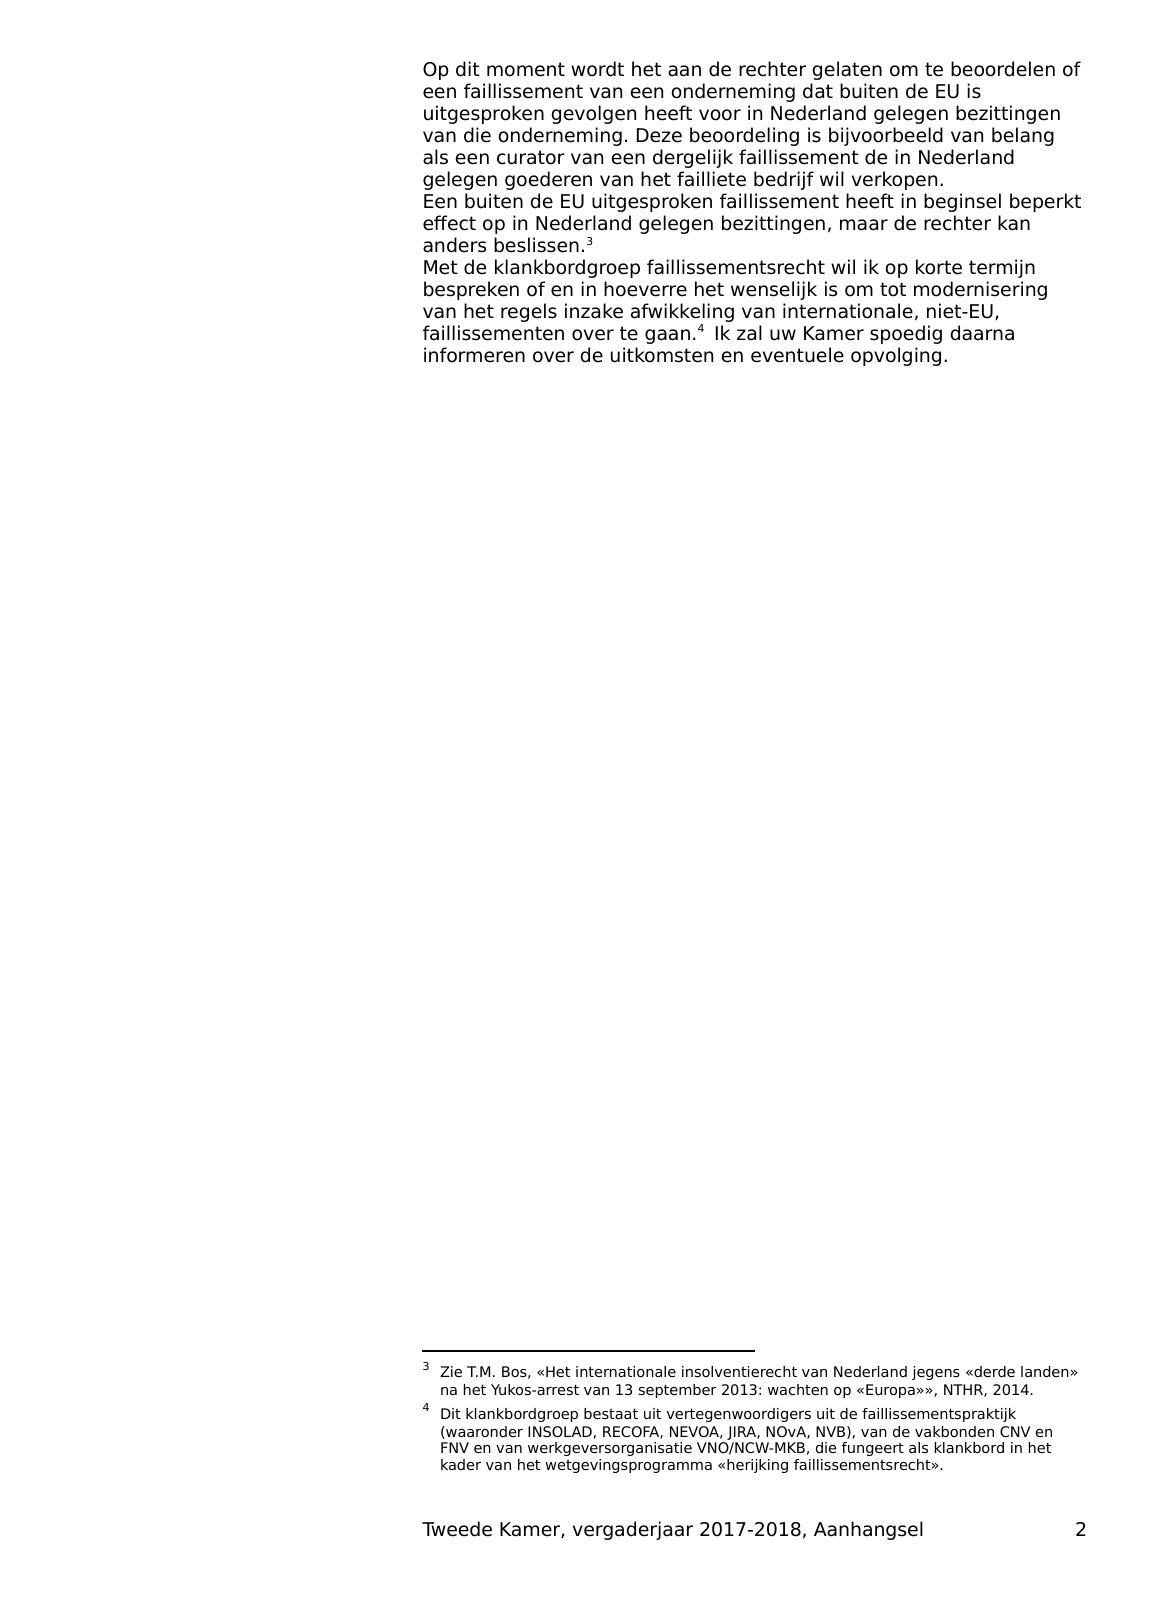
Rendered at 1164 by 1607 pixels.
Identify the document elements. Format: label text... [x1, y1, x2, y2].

text Met de klankbordgroep faillissementsrecht wil ik op korte termijn bespreken of en in hoeverre het wenselijk is om tot modernisering van het regels inzake afwikkeling van internationale, niet-EU, faillissementen over te gaan. Ik zal uw Kamer spoedig daarna informeren over de uitkomsten en eventuele opvolging. [422, 257, 1087, 367]
text Een buiten de EU uitgesproken faillissement heeft in beginsel beperkt effect op in Nederland gelegen bezittingen, maar de rechter kan anders beslissen. [422, 191, 1087, 257]
text Zie T.M. Bos, «Het internationale insolventierecht van Nederland jegens «derde landen» na het Yukos-arrest van 13 september 2013: wachten op «Europa»», NTHR, 2014. [422, 1360, 1087, 1399]
text Op dit moment wordt het aan de rechter gelaten om te beoordelen of een faillissement van een onderneming dat buiten de EU is uitgesproken gevolgen heeft voor in Nederland gelegen bezittingen van die onderneming. Deze beoordeling is bijvoorbeeld van belang als een curator van een dergelijk faillissement de in Nederland gelegen goederen van het failliete bedrijf wil verkopen. [422, 59, 1087, 191]
text Dit klankbordgroep bestaat uit vertegenwoordigers uit de faillissementspraktijk (waaronder INSOLAD, RECOFA, NEVOA, JIRA, NOvA, NVB), van de vakbonden CNV en FNV en van werkgeversorganisatie VNO/NCW-MKB, die fungeert als klankbord in het kader van het wetgevingsprogramma «herijking faillissementsrecht». [422, 1402, 1087, 1474]
